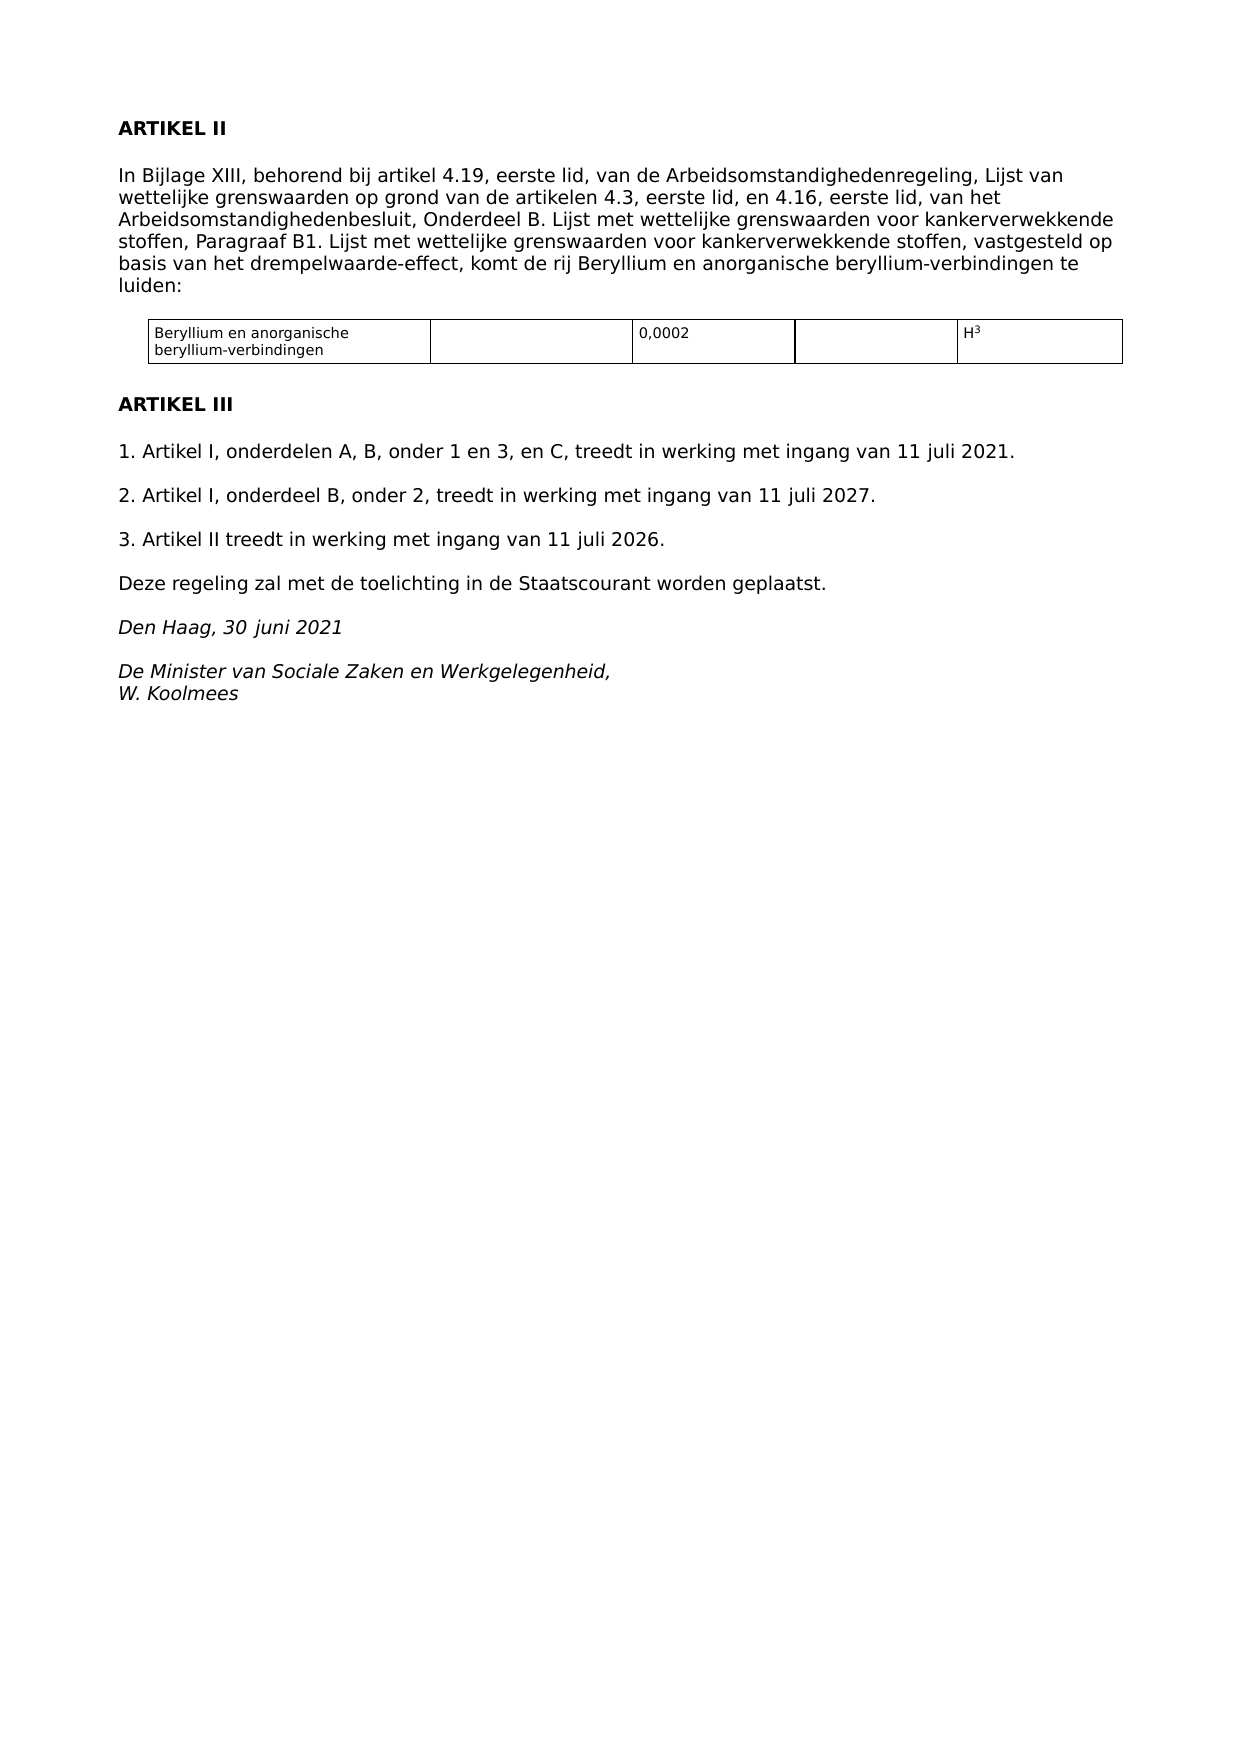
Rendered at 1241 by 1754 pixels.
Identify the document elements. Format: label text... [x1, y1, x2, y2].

subtitle ARTIKEL III [118, 394, 1122, 416]
table_header [796, 320, 957, 363]
text Deze regeling zal met de toelichting in de Staatscourant worden geplaatst. [118, 573, 1122, 595]
text De Minister van Sociale Zaken en Werkgelegenheid, W. Koolmees [118, 661, 1122, 704]
table_header [431, 320, 632, 363]
text 1. Artikel I, onderdelen A, B, onder 1 en 3, en C, treedt in werking met ingang van 11 juli 2021. [118, 441, 1122, 463]
text In Bijlage XIII, behorend bij artikel 4.19, eerste lid, van de Arbeidsomstandighedenregeling, Lijst van wettelijke grenswaarden op grond van de artikelen 4.3, eerste lid, en 4.16, eerste lid, van het Arbeidsomstandighedenbesluit, Onderdeel B. Lijst met wettelijke grenswaarden voor kankerverwekkende stoffen, Paragraaf B1. Lijst met wettelijke grenswaarden voor kankerverwekkende stoffen, vastgesteld op basis van het drempelwaarde-effect, komt de rij Beryllium en anorganische beryllium-verbindingen te luiden: [118, 165, 1122, 297]
table_header H3 [958, 320, 1122, 363]
table_header Beryllium en anorganische beryllium-verbindingen [149, 320, 430, 363]
subtitle ARTIKEL II [118, 118, 1122, 140]
text Den Haag, 30 juni 2021 [118, 617, 1122, 639]
text 3. Artikel II treedt in werking met ingang van 11 juli 2026. [118, 529, 1122, 551]
text 2. Artikel I, onderdeel B, onder 2, treedt in werking met ingang van 11 juli 2027. [118, 485, 1122, 507]
table_header 0,0002 [633, 320, 794, 363]
